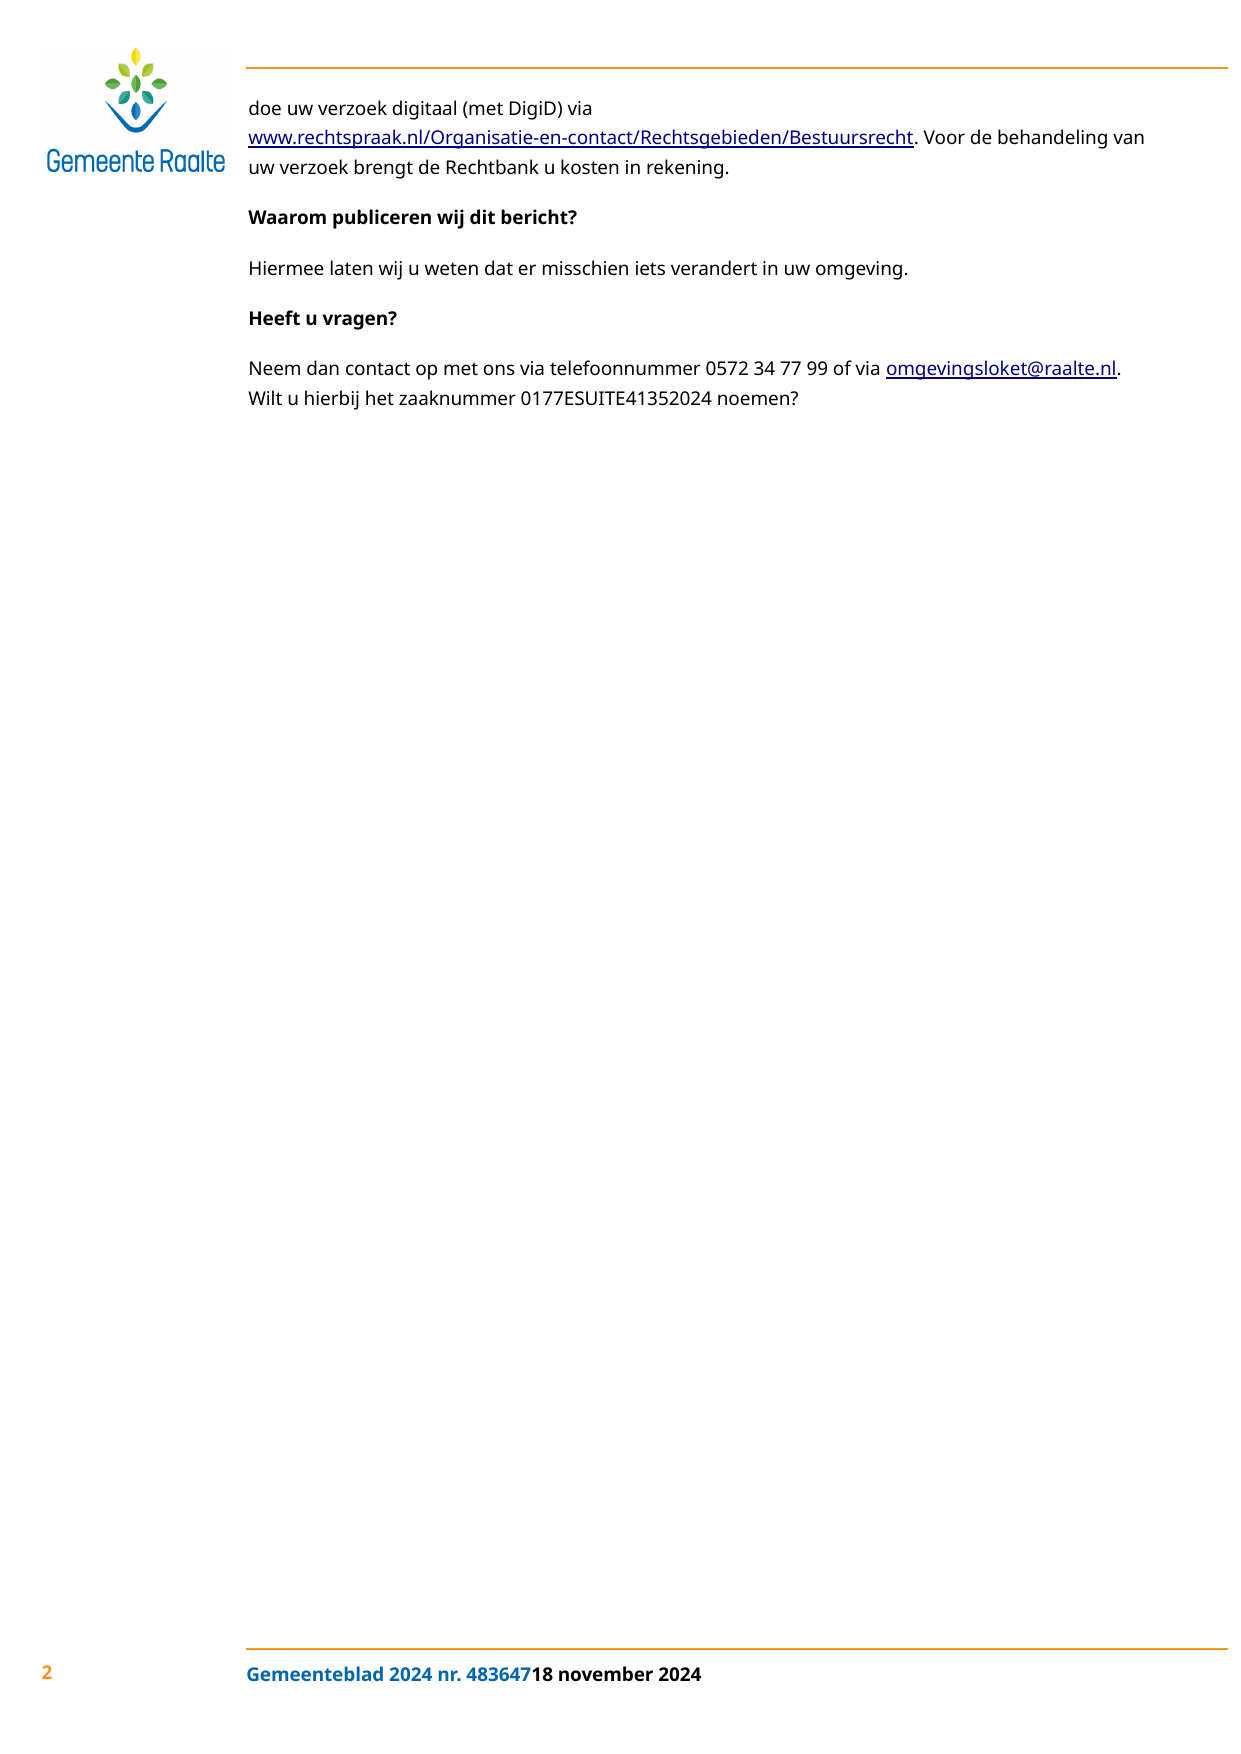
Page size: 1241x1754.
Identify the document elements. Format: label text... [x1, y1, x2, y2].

picture [41, 47, 231, 172]
text doe uw verzoek digitaal (met DigiD) via www.rechtspraak.nl/Organisatie-en-contact/Rechtsgebieden/Bestuursrecht. Voor de behandeling van uw verzoek brengt de Rechtbank u kosten in rekening. [248, 95, 1152, 180]
text Neem dan contact op met ons via telefoonnummer 0572 34 77 99 of via omgevingsloket@raalte.nl. Wilt u hierbij het zaaknummer 0177ESUITE41352024 noemen? [248, 356, 1152, 411]
text Waarom publiceren wij dit bericht? [248, 204, 1152, 230]
text Heeft u vragen? [248, 305, 1152, 331]
text Hiermee laten wij u weten dat er misschien iets verandert in uw omgeving. [248, 255, 1152, 281]
